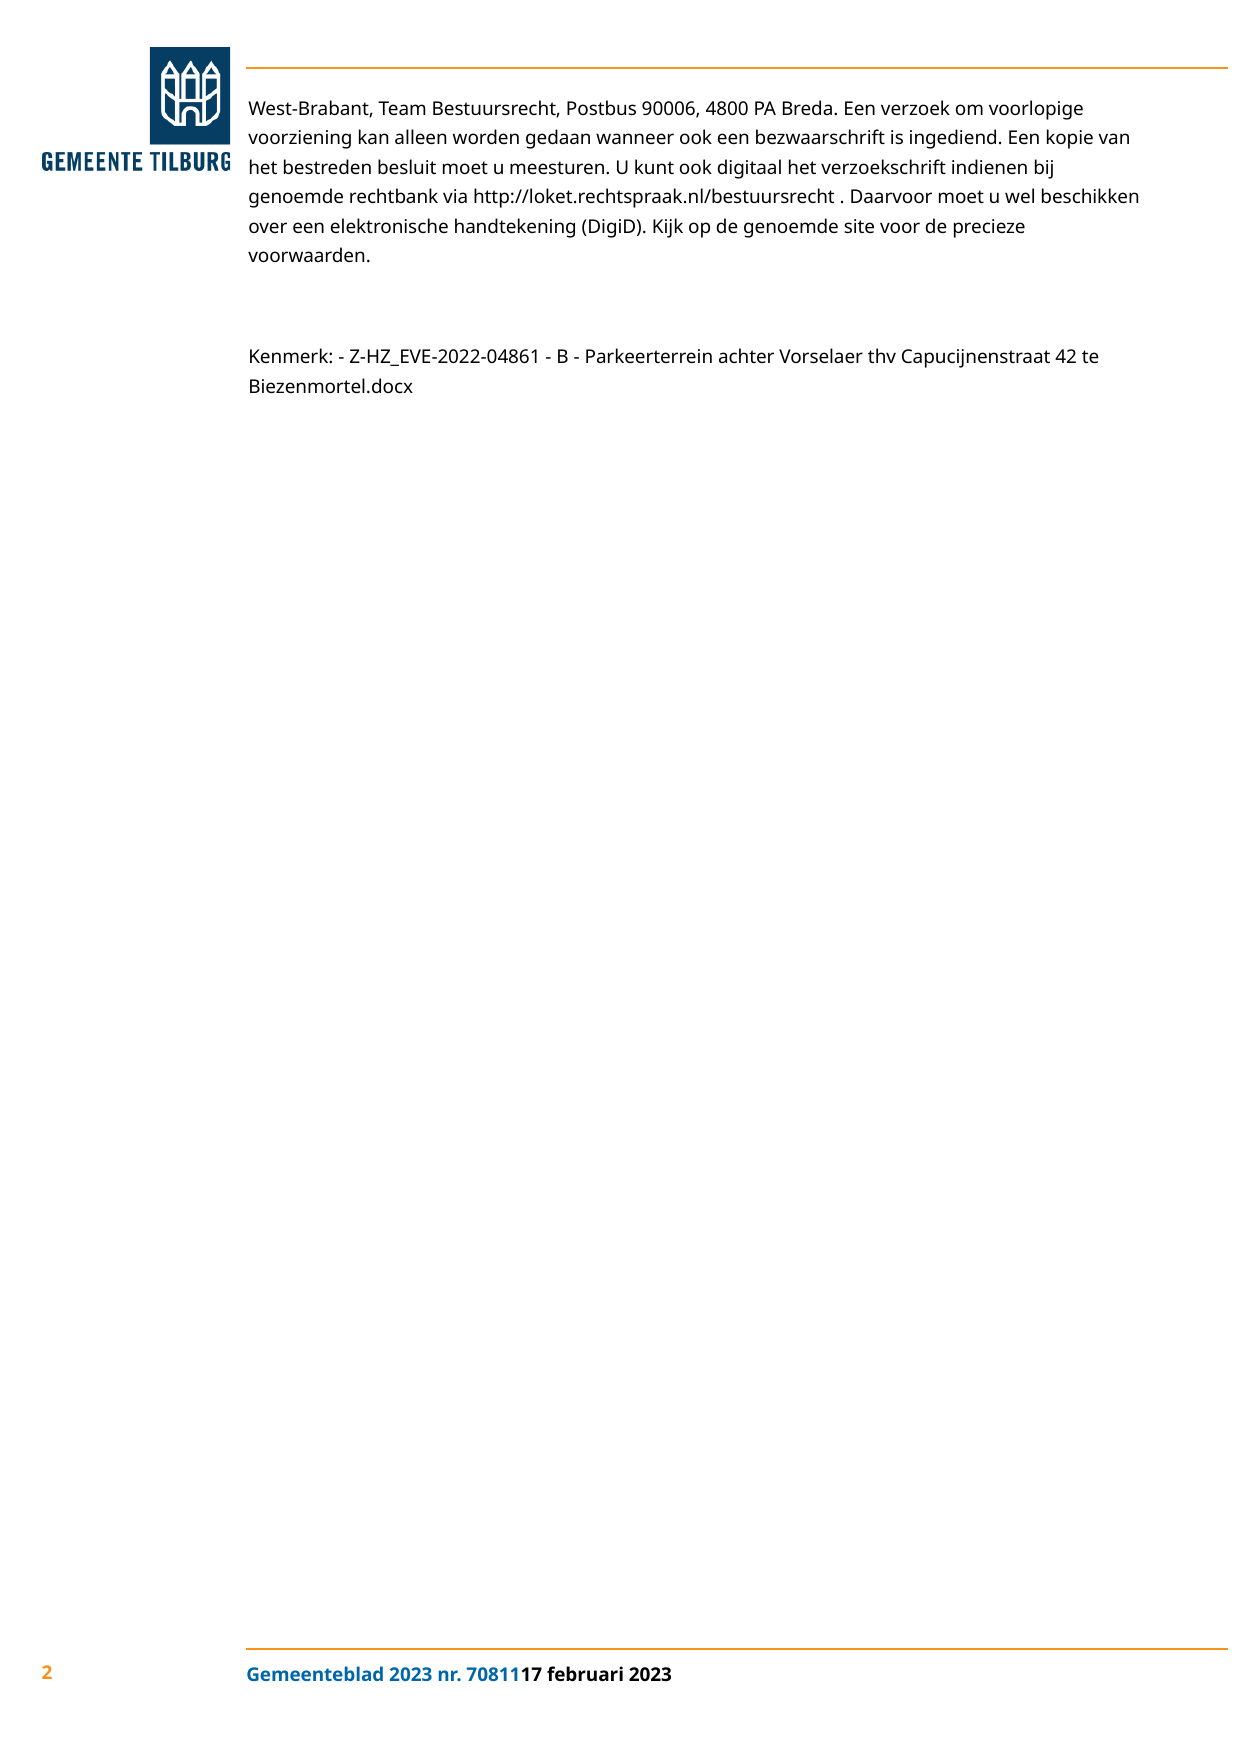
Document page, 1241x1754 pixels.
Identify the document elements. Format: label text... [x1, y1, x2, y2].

text Kenmerk: - Z-HZ_EVE-2022-04861 - B - Parkeerterrein achter Vorselaer thv Capucijnenstraat 42 te Biezenmortel.docx [248, 343, 1152, 399]
text West-Brabant, Team Bestuursrecht, Postbus 90006, 4800 PA Breda. Een verzoek om voorlopige voorziening kan alleen worden gedaan wanneer ook een bezwaarschrift is ingediend. Een kopie van het bestreden besluit moet u meesturen. U kunt ook digitaal het verzoekschrift indienen bij genoemde rechtbank via http://loket.rechtspraak.nl/bestuursrecht . Daarvoor moet u wel beschikken over een elektronische handtekening (DigiD). Kijk op de genoemde site voor de precieze voorwaarden. [248, 95, 1152, 268]
picture [41, 47, 231, 172]
